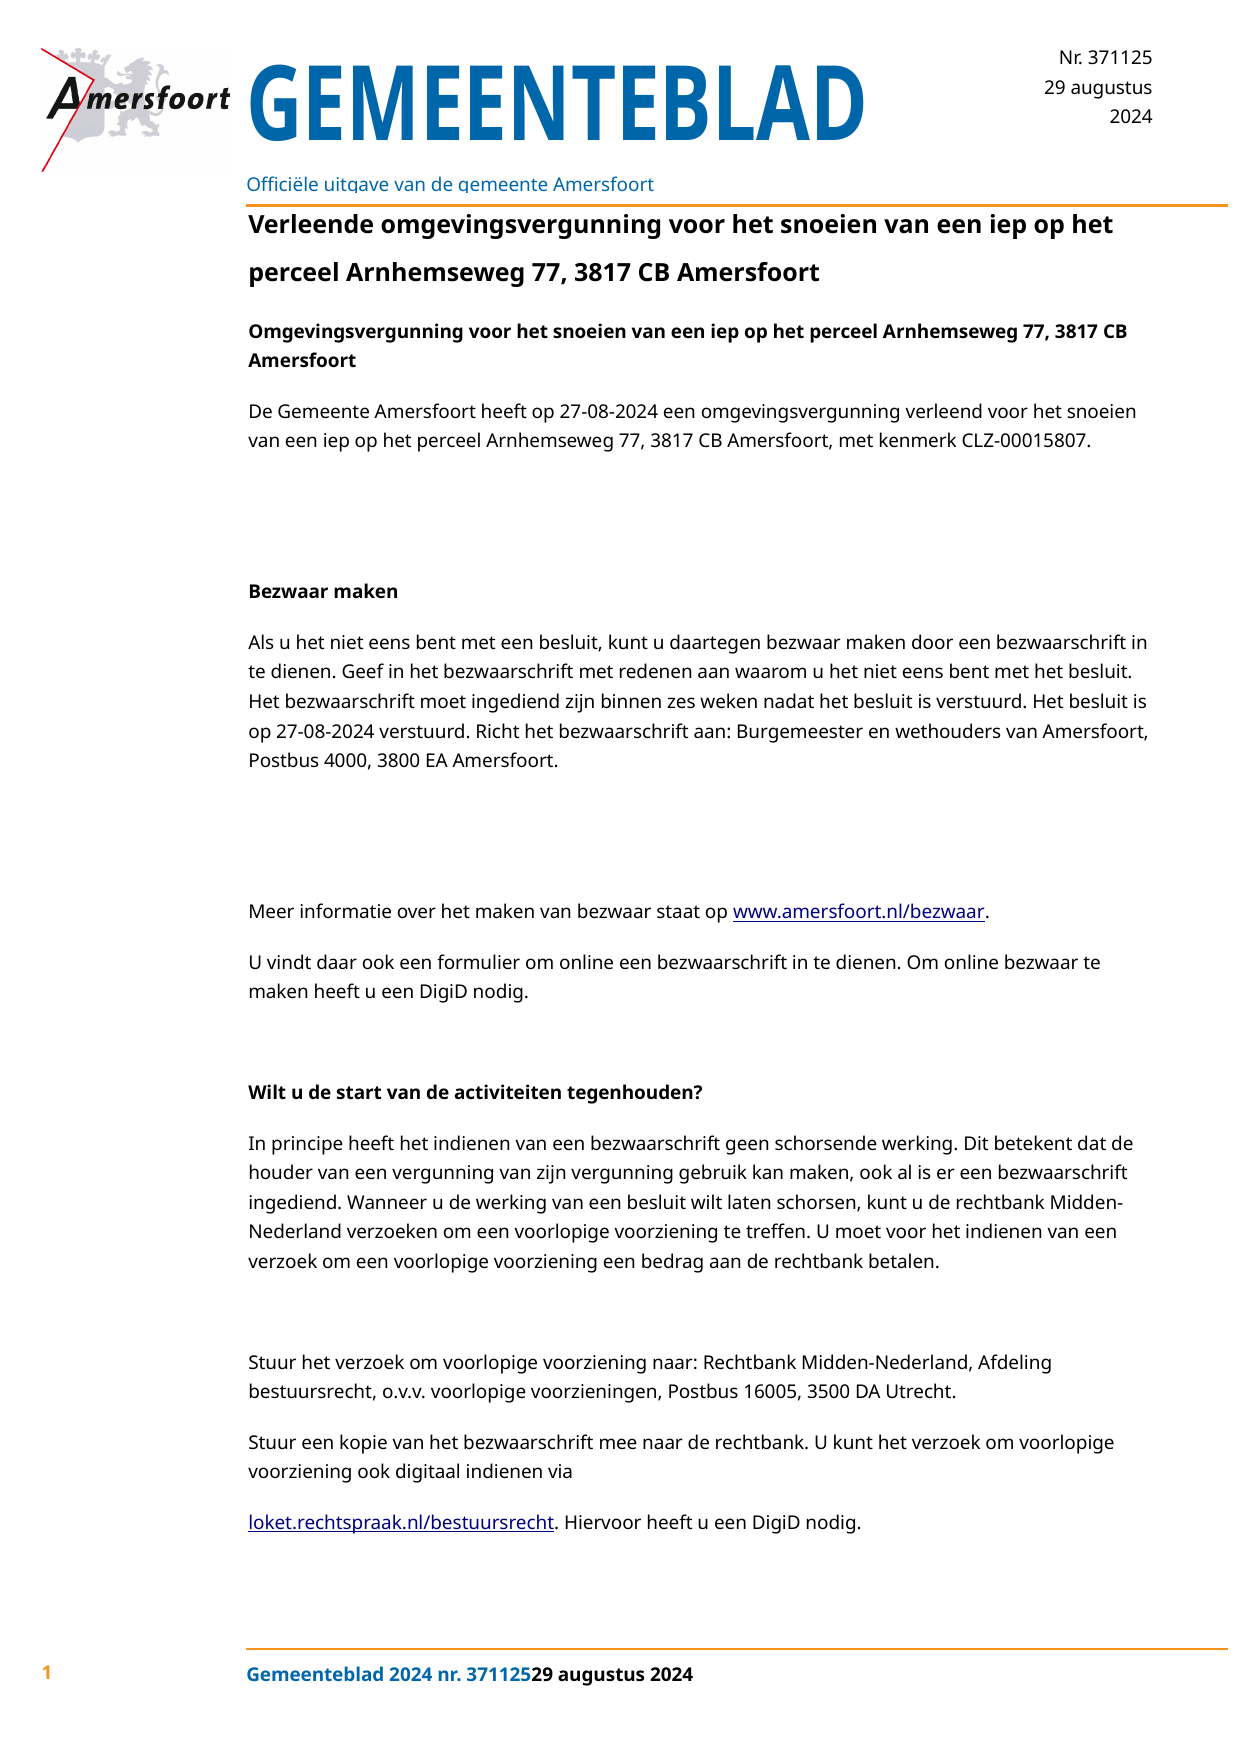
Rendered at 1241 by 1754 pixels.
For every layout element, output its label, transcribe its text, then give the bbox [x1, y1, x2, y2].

text Wilt u de start van de activiteiten tegenhouden? [248, 1079, 1152, 1105]
text Stuur een kopie van het bezwaarschrift mee naar de rechtbank. U kunt het verzoek om voorlopige voorziening ook digitaal indienen via [248, 1429, 1152, 1484]
text Bezwaar maken [248, 579, 1152, 604]
text U vindt daar ook een formulier om online een bezwaarschrift in te dienen. Om online bezwaar te maken heeft u een DigiD nodig. [248, 949, 1152, 1004]
text Stuur het verzoek om voorlopige voorziening naar: Rechtbank Midden-Nederland, Afdeling bestuursrecht, o.v.v. voorlopige voorzieningen, Postbus 16005, 3500 DA Utrecht. [248, 1349, 1152, 1404]
text Verleende omgevingsvergunning voor het snoeien van een iep op het perceel Arnhemseweg 77, 3817 CB Amersfoort [248, 207, 1152, 288]
text Meer informatie over het maken van bezwaar staat op www.amersfoort.nl/bezwaar. [248, 899, 1152, 924]
picture [41, 47, 231, 172]
text Omgevingsvergunning voor het snoeien van een iep op het perceel Arnhemseweg 77, 3817 CB Amersfoort [248, 318, 1152, 373]
text In principe heeft het indienen van een bezwaarschrift geen schorsende werking. Dit betekent dat de houder van een vergunning van zijn vergunning gebruik kan maken, ook al is er een bezwaarschrift ingediend. Wanneer u de werking van een besluit wilt laten schorsen, kunt u de rechtbank Midden-Nederland verzoeken om een voorlopige voorziening te treffen. U moet voor het indienen van een verzoek om een voorlopige voorziening een bedrag aan de rechtbank betalen. [248, 1130, 1152, 1274]
text De Gemeente Amersfoort heeft op 27-08-2024 een omgevingsvergunning verleend voor het snoeien van een iep op het perceel Arnhemseweg 77, 3817 CB Amersfoort, met kenmerk CLZ-00015807. [248, 398, 1152, 453]
text loket.rechtspraak.nl/bestuursrecht. Hiervoor heeft u een DigiD nodig. [248, 1509, 1152, 1535]
text Als u het niet eens bent met een besluit, kunt u daartegen bezwaar maken door een bezwaarschrift in te dienen. Geef in het bezwaarschrift met redenen aan waarom u het niet eens bent met het besluit. Het bezwaarschrift moet ingediend zijn binnen zes weken nadat het besluit is verstuurd. Het besluit is op 27-08-2024 verstuurd. Richt het bezwaarschrift aan: Burgemeester en wethouders van Amersfoort, Postbus 4000, 3800 EA Amersfoort. [248, 629, 1152, 773]
